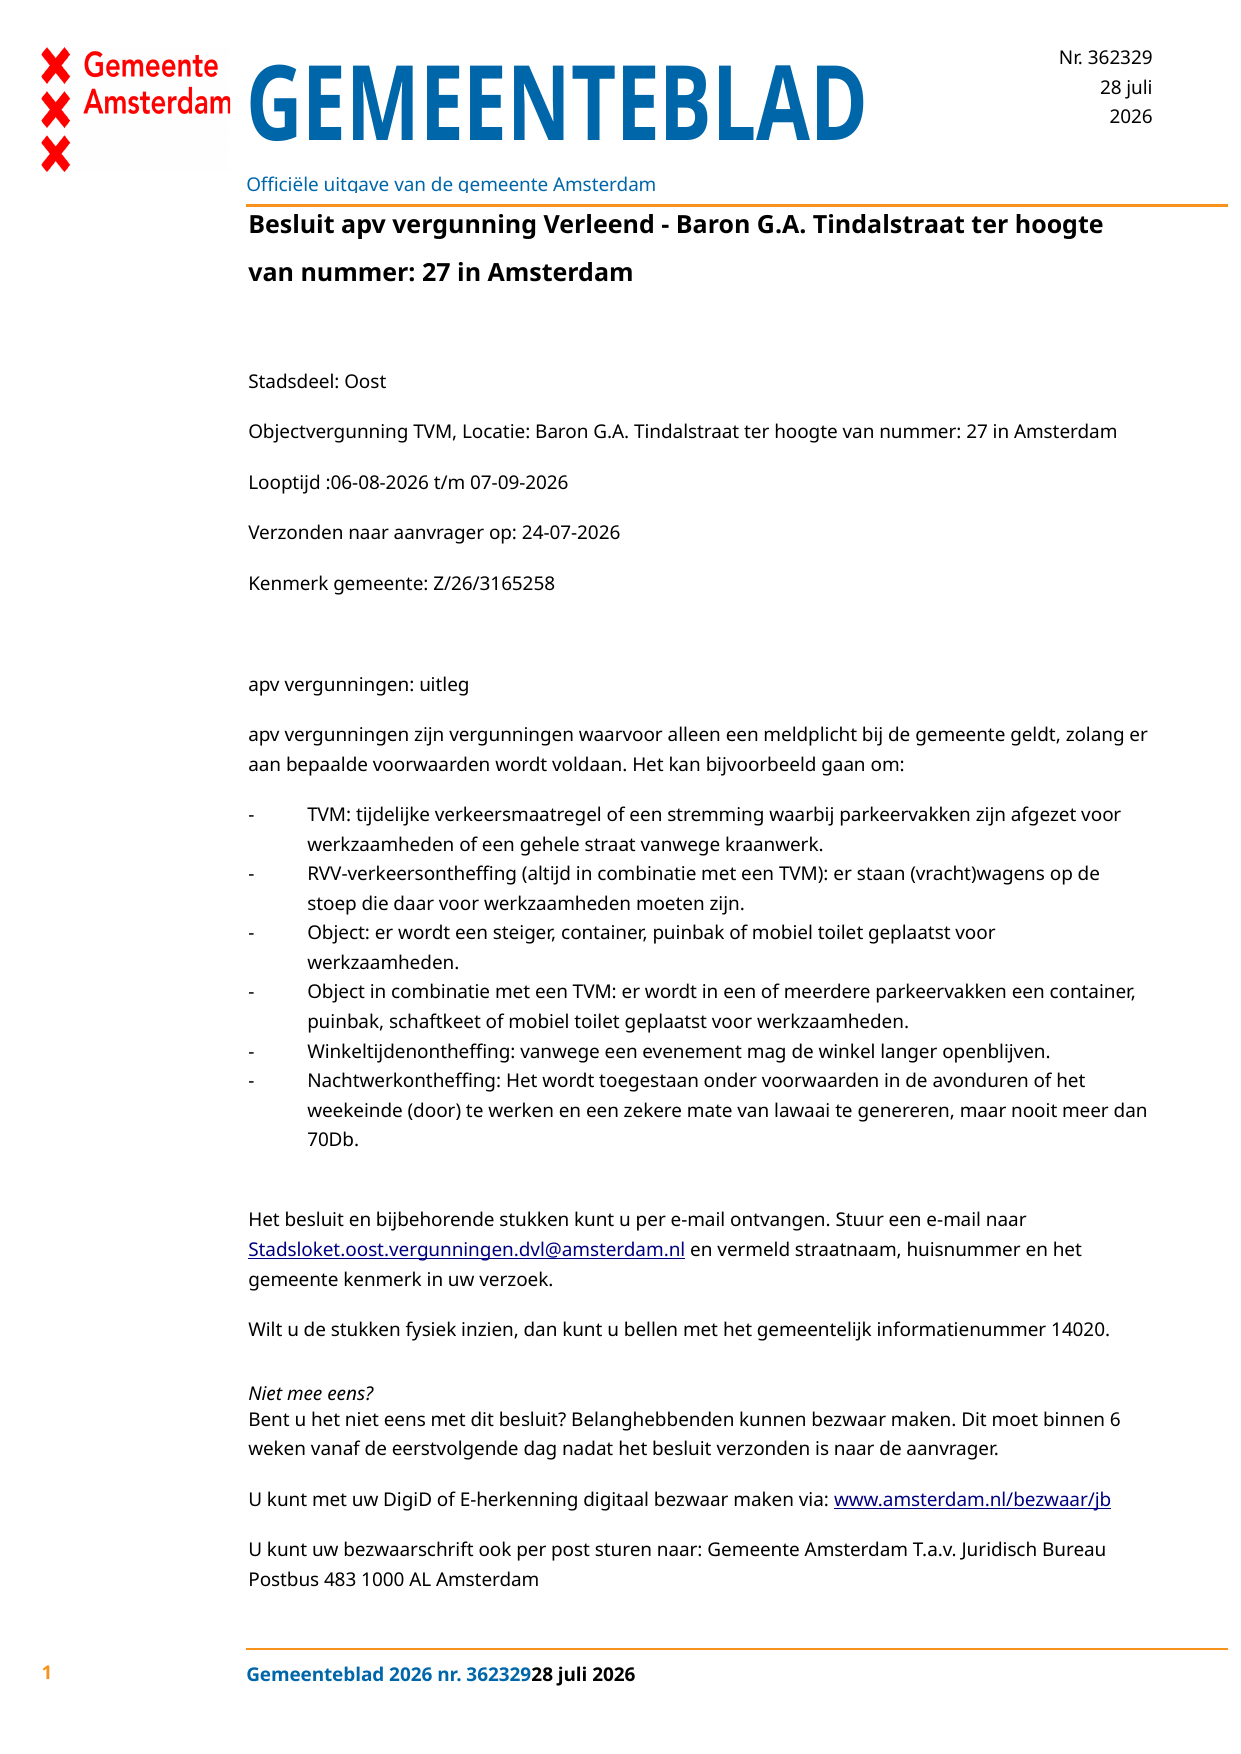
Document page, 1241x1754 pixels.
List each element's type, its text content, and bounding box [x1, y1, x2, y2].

text Verzonden naar aanvrager op: 24-07-2026 [248, 519, 1152, 545]
picture [41, 47, 231, 172]
text Het besluit en bijbehorende stukken kunt u per e-mail ontvangen. Stuur een e-mail naar Stadsloket.oost.vergunningen.dvl@amsterdam.nl en vermeld straatnaam, huisnummer en het gemeente kenmerk in uw verzoek. [248, 1207, 1152, 1292]
text Stadsdeel: Oost [248, 368, 1152, 394]
text Wilt u de stukken fysiek inzien, dan kunt u bellen met het gemeentelijk informatienummer 14020. [248, 1316, 1152, 1342]
text Niet mee eens? [248, 1380, 1152, 1406]
list Winkeltijdenontheffing: vanwege een evenement mag de winkel langer openblijven. [248, 1038, 1152, 1064]
text apv vergunningen: uitleg [248, 671, 1152, 697]
list RVV-verkeersontheffing (altijd in combinatie met een TVM): er staan (vracht)wagens op de stoep die daar voor werkzaamheden moeten zijn. [248, 860, 1152, 916]
text Looptijd :06-08-2026 t/m 07-09-2026 [248, 469, 1152, 495]
text U kunt met uw DigiD of E-herkenning digitaal bezwaar maken via: www.amsterdam.nl/bezwaar/jb [248, 1486, 1152, 1512]
text apv vergunningen zijn vergunningen waarvoor alleen een meldplicht bij de gemeente geldt, zolang er aan bepaalde voorwaarden wordt voldaan. Het kan bijvoorbeeld gaan om: [248, 721, 1152, 777]
text Objectvergunning TVM, Locatie: Baron G.A. Tindalstraat ter hoogte van nummer: 27 in Amsterdam [248, 419, 1152, 444]
text Bent u het niet eens met dit besluit? Belanghebbenden kunnen bezwaar maken. Dit moet binnen 6 weken vanaf de eerstvolgende dag nadat het besluit verzonden is naar de aanvrager. [248, 1406, 1152, 1461]
list TVM: tijdelijke verkeersmaatregel of een stremming waarbij parkeervakken zijn afgezet voor werkzaamheden of een gehele straat vanwege kraanwerk. [248, 801, 1152, 857]
text Besluit apv vergunning Verleend - Baron G.A. Tindalstraat ter hoogte van nummer: 27 in Amsterdam [248, 207, 1152, 288]
list Nachtwerkontheffing: Het wordt toegestaan onder voorwaarden in de avonduren of het weekeinde (door) te werken en een zekere mate van lawaai te genereren, maar nooit meer dan 70Db. [248, 1067, 1152, 1152]
list Object: er wordt een steiger, container, puinbak of mobiel toilet geplaatst voor werkzaamheden. [248, 919, 1152, 975]
list Object in combinatie met een TVM: er wordt in een of meerdere parkeervakken een container, puinbak, schaftkeet of mobiel toilet geplaatst voor werkzaamheden. [248, 979, 1152, 1034]
text U kunt uw bezwaarschrift ook per post sturen naar: Gemeente Amsterdam T.a.v. Juridisch Bureau Postbus 483 1000 AL Amsterdam [248, 1536, 1152, 1592]
text Kenmerk gemeente: Z/26/3165258 [248, 570, 1152, 596]
